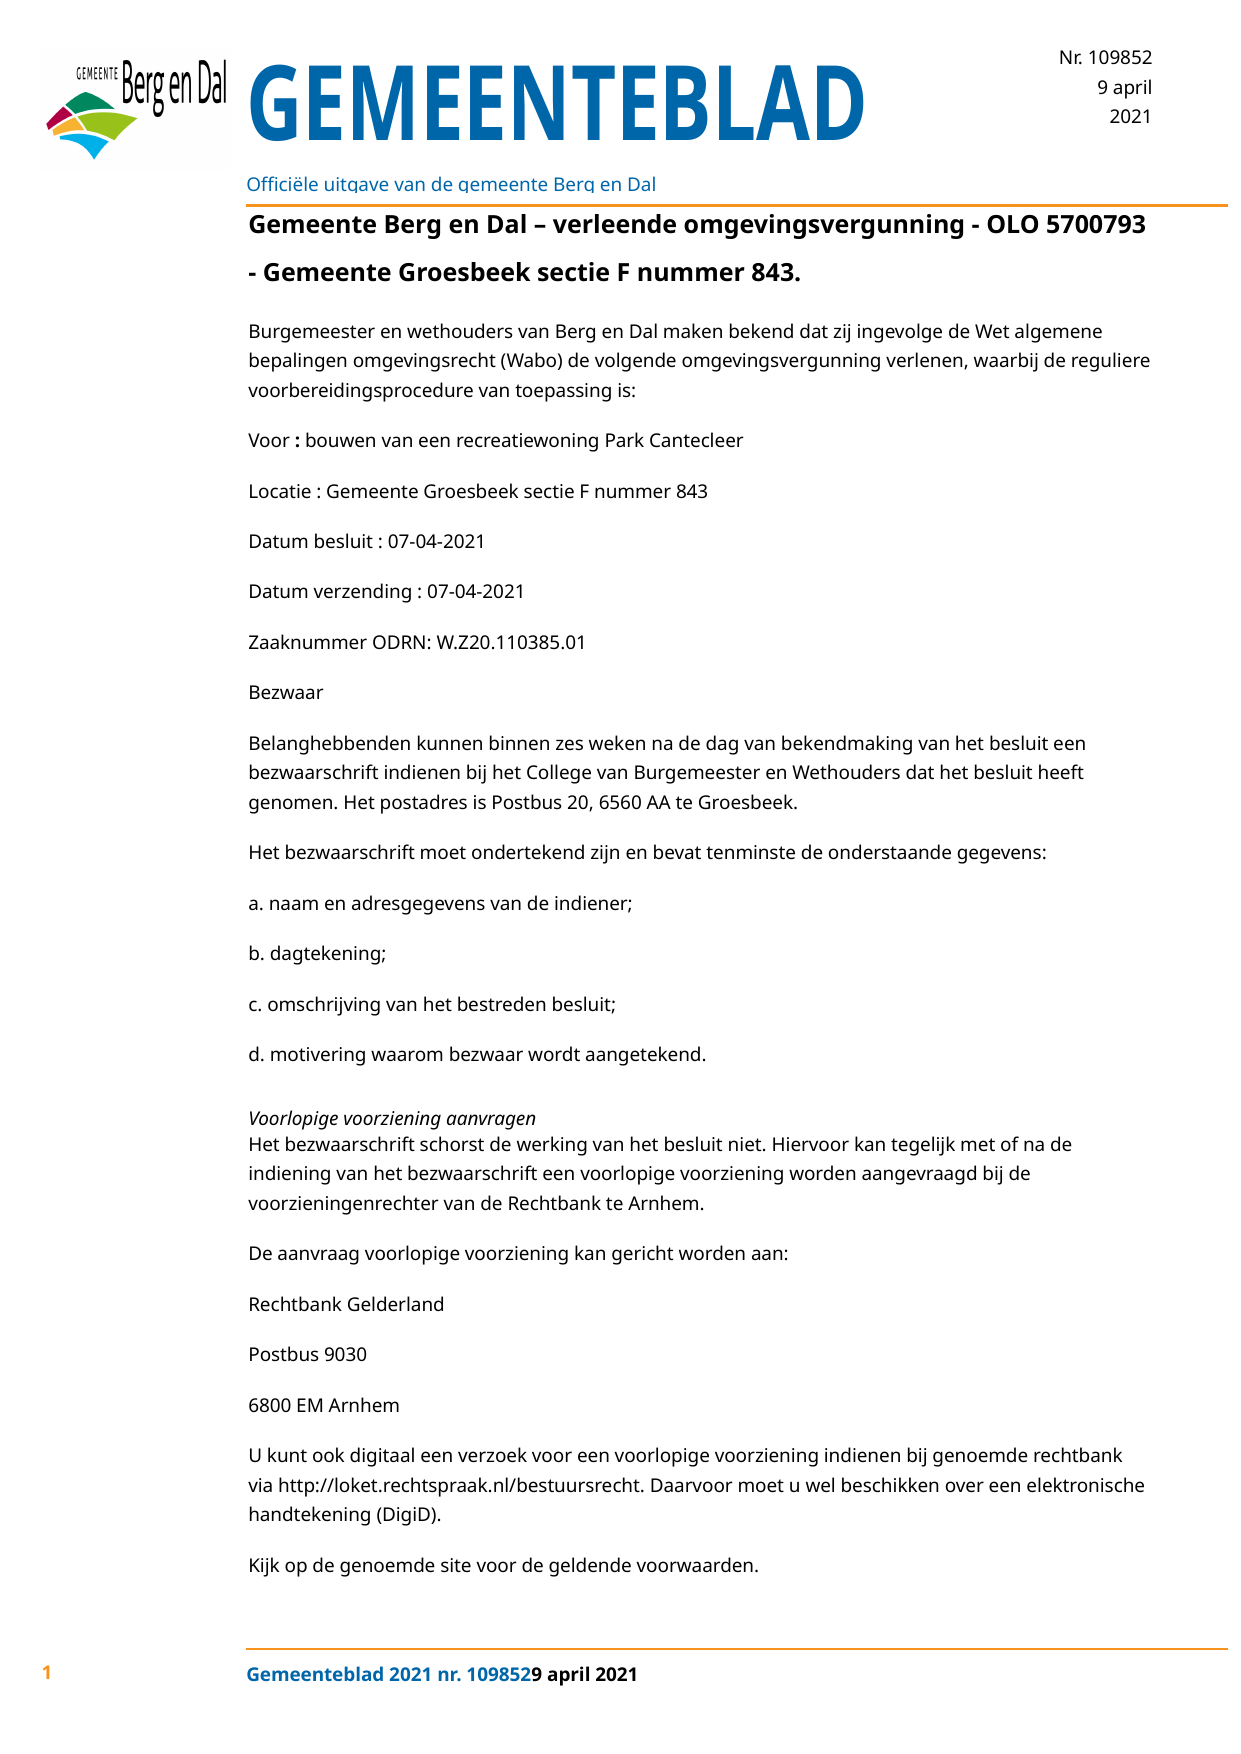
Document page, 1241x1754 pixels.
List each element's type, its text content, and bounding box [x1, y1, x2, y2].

text Datum verzending : 07-04-2021 [248, 579, 1152, 604]
text a. naam en adresgegevens van de indiener; [248, 890, 1152, 916]
text c. omschrijving van het bestreden besluit; [248, 991, 1152, 1017]
text Gemeente Berg en Dal – verleende omgevingsvergunning - OLO 5700793 - Gemeente Groesbeek sectie F nummer 843. [248, 207, 1152, 288]
text Burgemeester en wethouders van Berg en Dal maken bekend dat zij ingevolge de Wet algemene bepalingen omgevingsrecht (Wabo) de volgende omgevingsvergunning verlenen, waarbij de reguliere voorbereidingsprocedure van toepassing is: [248, 318, 1152, 403]
text Rechtbank Gelderland [248, 1291, 1152, 1317]
text Bezwaar [248, 679, 1152, 705]
text b. dagtekening; [248, 940, 1152, 966]
text U kunt ook digitaal een verzoek voor een voorlopige voorziening indienen bij genoemde rechtbank via http://loket.rechtspraak.nl/bestuursrecht. Daarvoor moet u wel beschikken over een elektronische handtekening (DigiD). [248, 1442, 1152, 1527]
text 6800 EM Arnhem [248, 1392, 1152, 1417]
text Voor : bouwen van een recreatiewoning Park Cantecleer [248, 427, 1152, 453]
text Zaaknummer ODRN: W.Z20.110385.01 [248, 629, 1152, 655]
text Voorlopige voorziening aanvragen [248, 1105, 1152, 1131]
text Postbus 9030 [248, 1341, 1152, 1367]
text Het bezwaarschrift moet ondertekend zijn en bevat tenminste de onderstaande gegevens: [248, 839, 1152, 865]
text Datum besluit : 07-04-2021 [248, 528, 1152, 554]
text De aanvraag voorlopige voorziening kan gericht worden aan: [248, 1241, 1152, 1266]
text d. motivering waarom bezwaar wordt aangetekend. [248, 1041, 1152, 1067]
text Locatie : Gemeente Groesbeek sectie F nummer 843 [248, 478, 1152, 504]
text Kijk op de genoemde site voor de geldende voorwaarden. [248, 1552, 1152, 1577]
text Belanghebbenden kunnen binnen zes weken na de dag van bekendmaking van het besluit een bezwaarschrift indienen bij het College van Burgemeester en Wethouders dat het besluit heeft genomen. Het postadres is Postbus 20, 6560 AA te Groesbeek. [248, 730, 1152, 815]
text Het bezwaarschrift schorst de werking van het besluit niet. Hiervoor kan tegelijk met of na de indiening van het bezwaarschrift een voorlopige voorziening worden aangevraagd bij de voorzieningenrechter van de Rechtbank te Arnhem. [248, 1131, 1152, 1216]
picture [41, 47, 231, 172]
